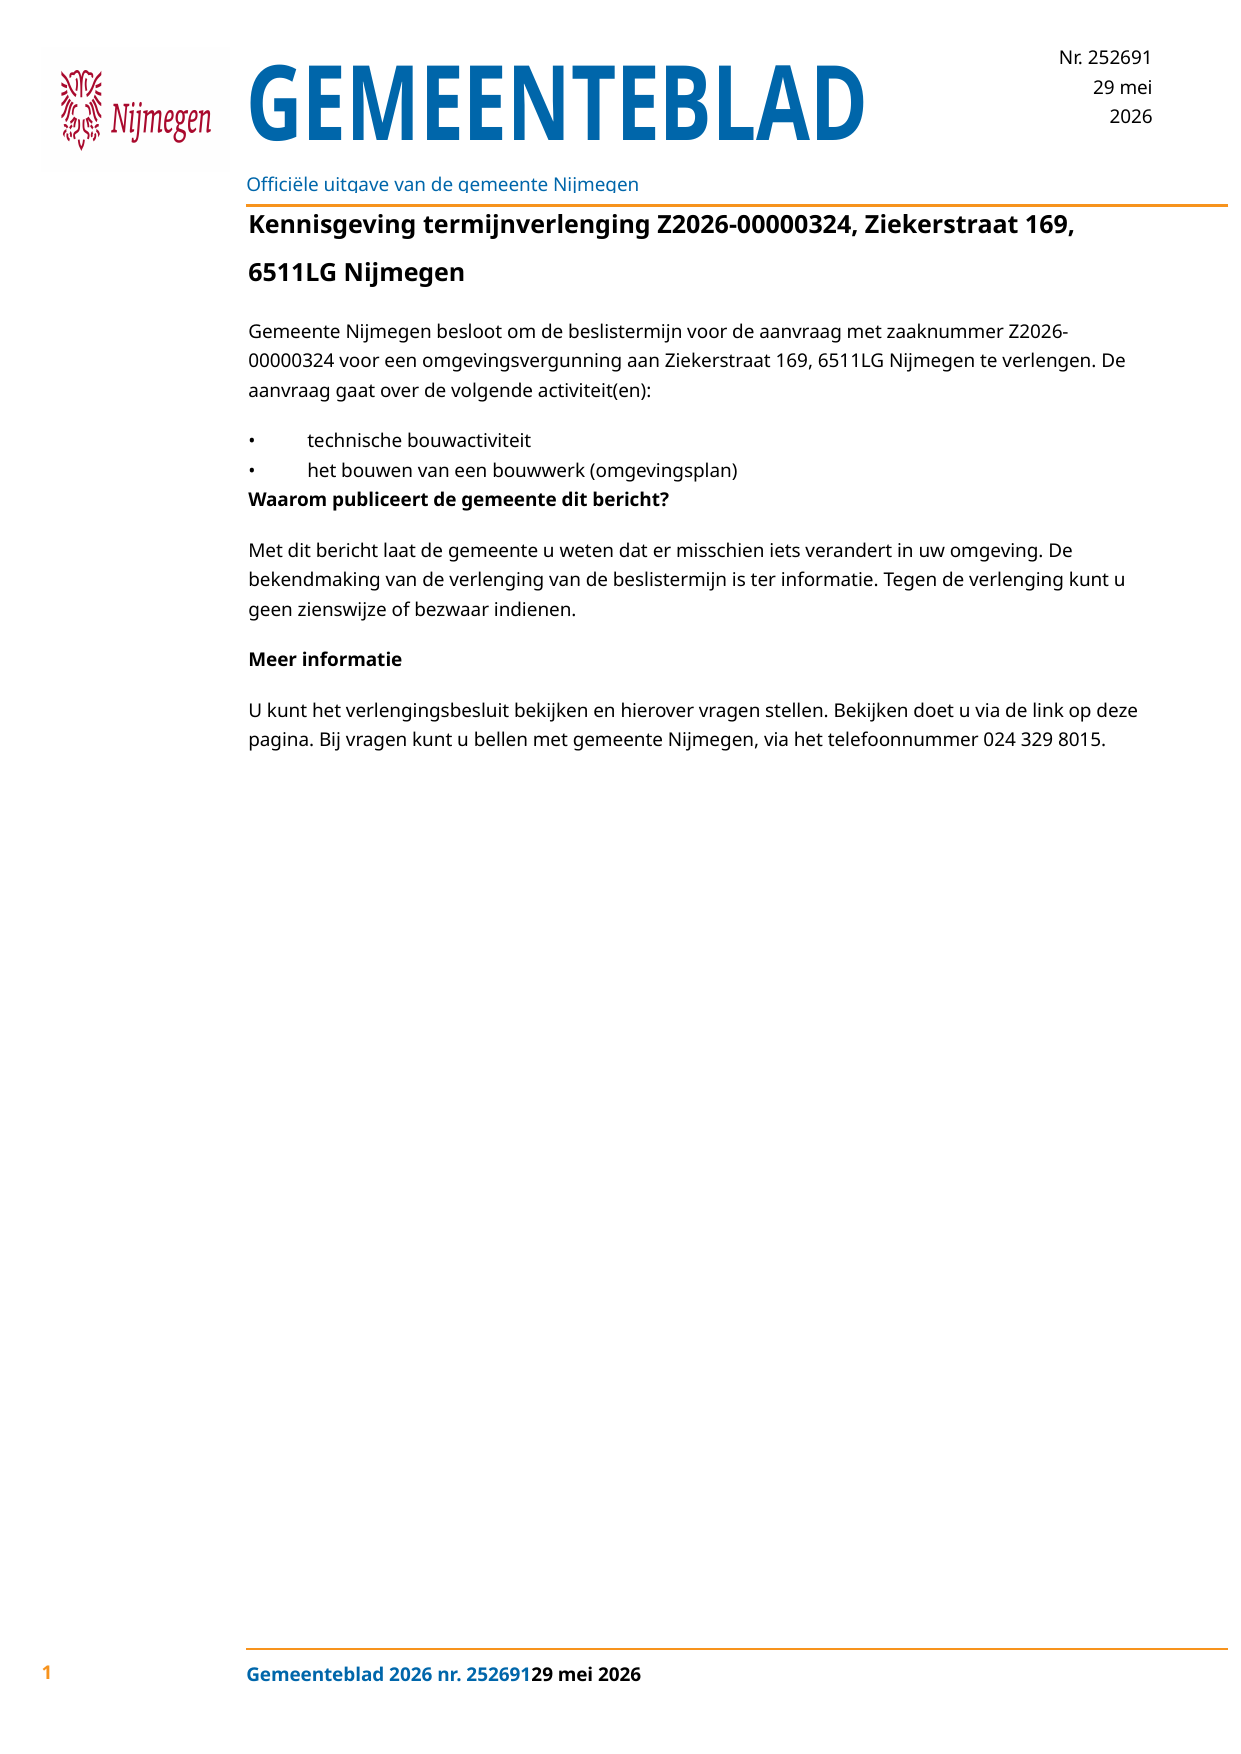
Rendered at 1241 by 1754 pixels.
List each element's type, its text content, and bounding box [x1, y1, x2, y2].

list technische bouwactiviteit [248, 427, 1152, 453]
picture [41, 47, 231, 172]
text Met dit bericht laat de gemeente u weten dat er misschien iets verandert in uw omgeving. De bekendmaking van de verlenging van de beslistermijn is ter informatie. Tegen de verlenging kunt u geen zienswijze of bezwaar indienen. [248, 537, 1152, 622]
text Meer informatie [248, 647, 1152, 672]
text Kennisgeving termijnverlenging Z2026-00000324, Ziekerstraat 169, 6511LG Nijmegen [248, 207, 1152, 288]
list het bouwen van een bouwwerk (omgevingsplan) [248, 457, 1152, 483]
text Gemeente Nijmegen besloot om de beslistermijn voor de aanvraag met zaaknummer Z2026-00000324 voor een omgevingsvergunning aan Ziekerstraat 169, 6511LG Nijmegen te verlengen. De aanvraag gaat over de volgende activiteit(en): [248, 318, 1152, 403]
text U kunt het verlengingsbesluit bekijken en hierover vragen stellen. Bekijken doet u via de link op deze pagina. Bij vragen kunt u bellen met gemeente Nijmegen, via het telefoonnummer 024 329 8015. [248, 697, 1152, 752]
text Waarom publiceert de gemeente dit bericht? [248, 487, 1152, 512]
